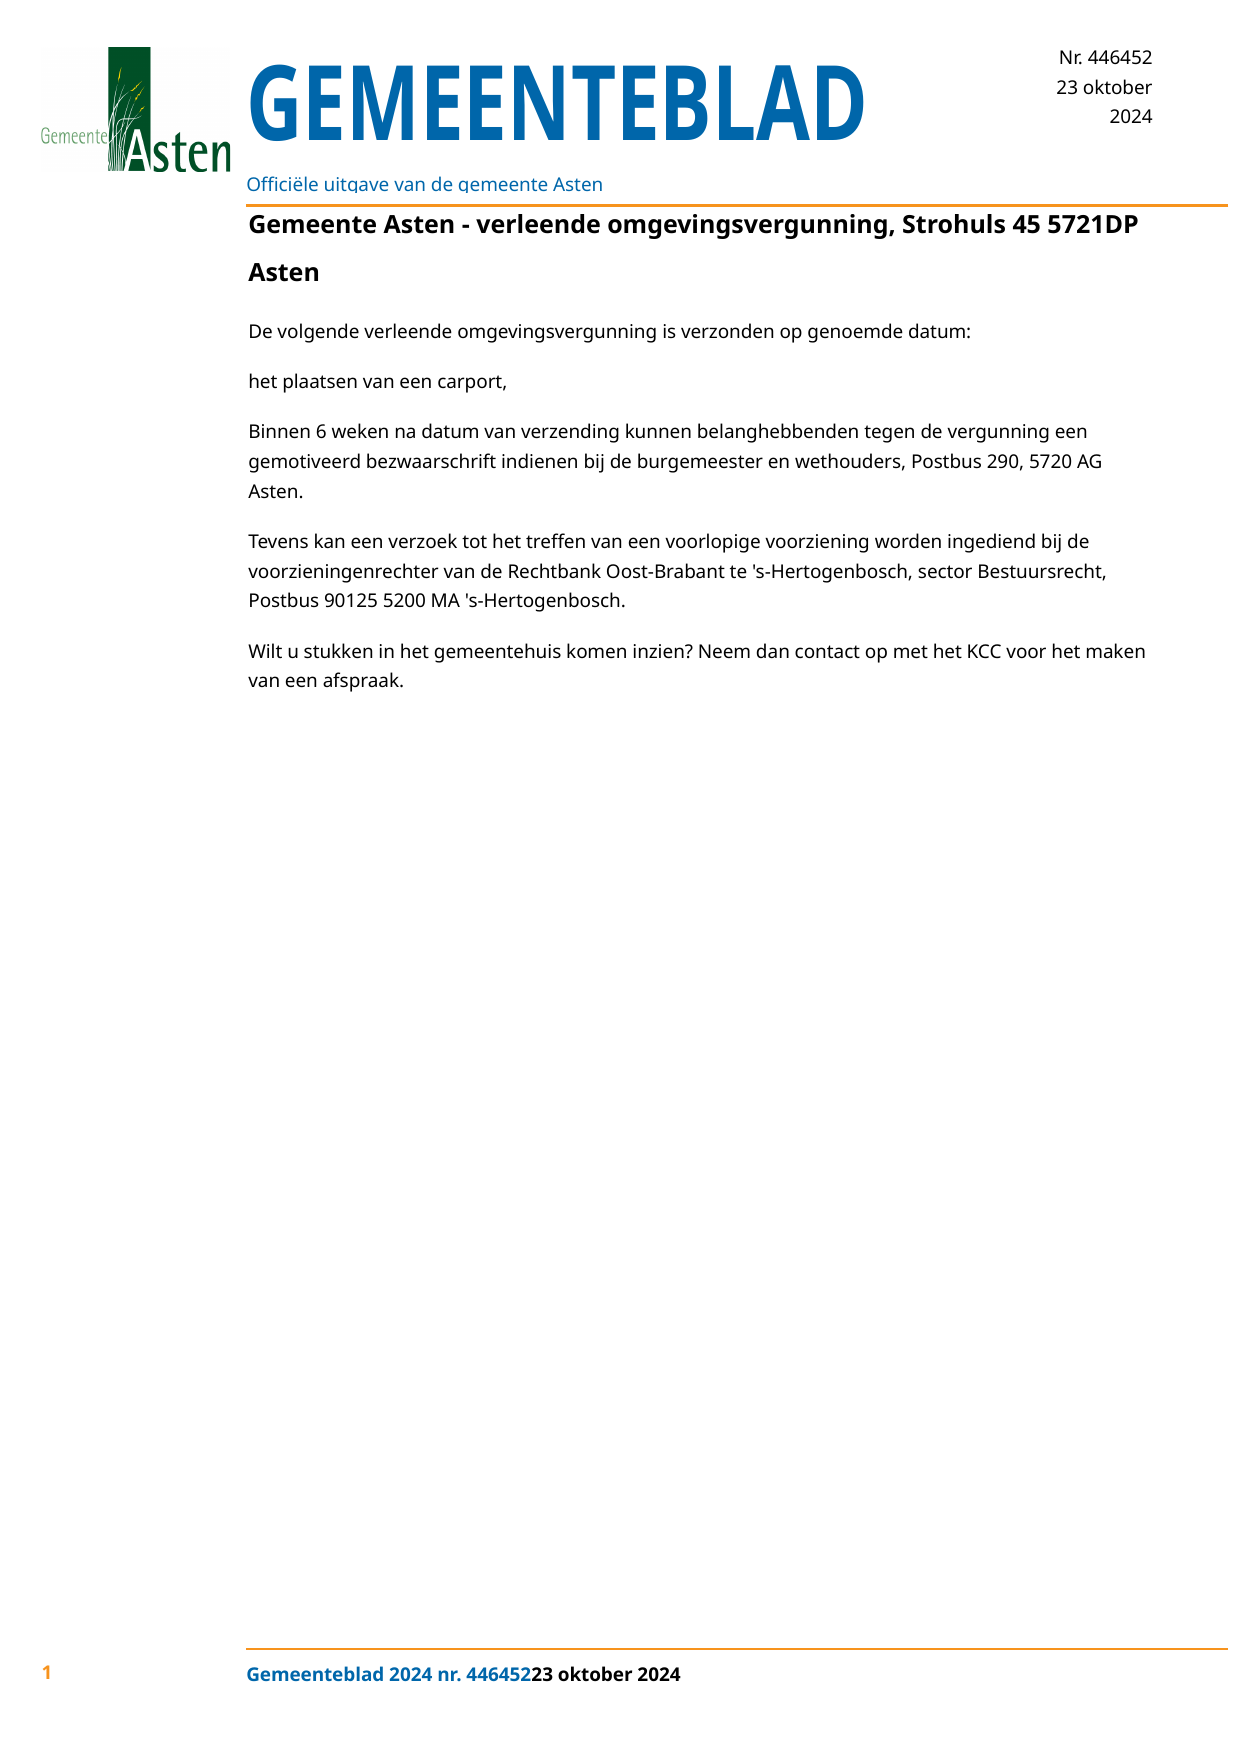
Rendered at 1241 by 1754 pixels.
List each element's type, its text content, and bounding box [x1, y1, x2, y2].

text het plaatsen van een carport, [248, 368, 1152, 394]
text Wilt u stukken in het gemeentehuis komen inzien? Neem dan contact op met het KCC voor het maken van een afspraak. [248, 638, 1152, 693]
text De volgende verleende omgevingsvergunning is verzonden op genoemde datum: [248, 318, 1152, 344]
text Binnen 6 weken na datum van verzending kunnen belanghebbenden tegen de vergunning een gemotiveerd bezwaarschrift indienen bij de burgemeester en wethouders, Postbus 290, 5720 AG Asten. [248, 419, 1152, 504]
text Gemeente Asten - verleende omgevingsvergunning, Strohuls 45 5721DP Asten [248, 207, 1152, 288]
picture [41, 47, 231, 172]
text Tevens kan een verzoek tot het treffen van een voorlopige voorziening worden ingediend bij de voorzieningenrechter van de Rechtbank Oost-Brabant te 's-Hertogenbosch, sector Bestuursrecht, Postbus 90125 5200 MA 's-Hertogenbosch. [248, 528, 1152, 613]
